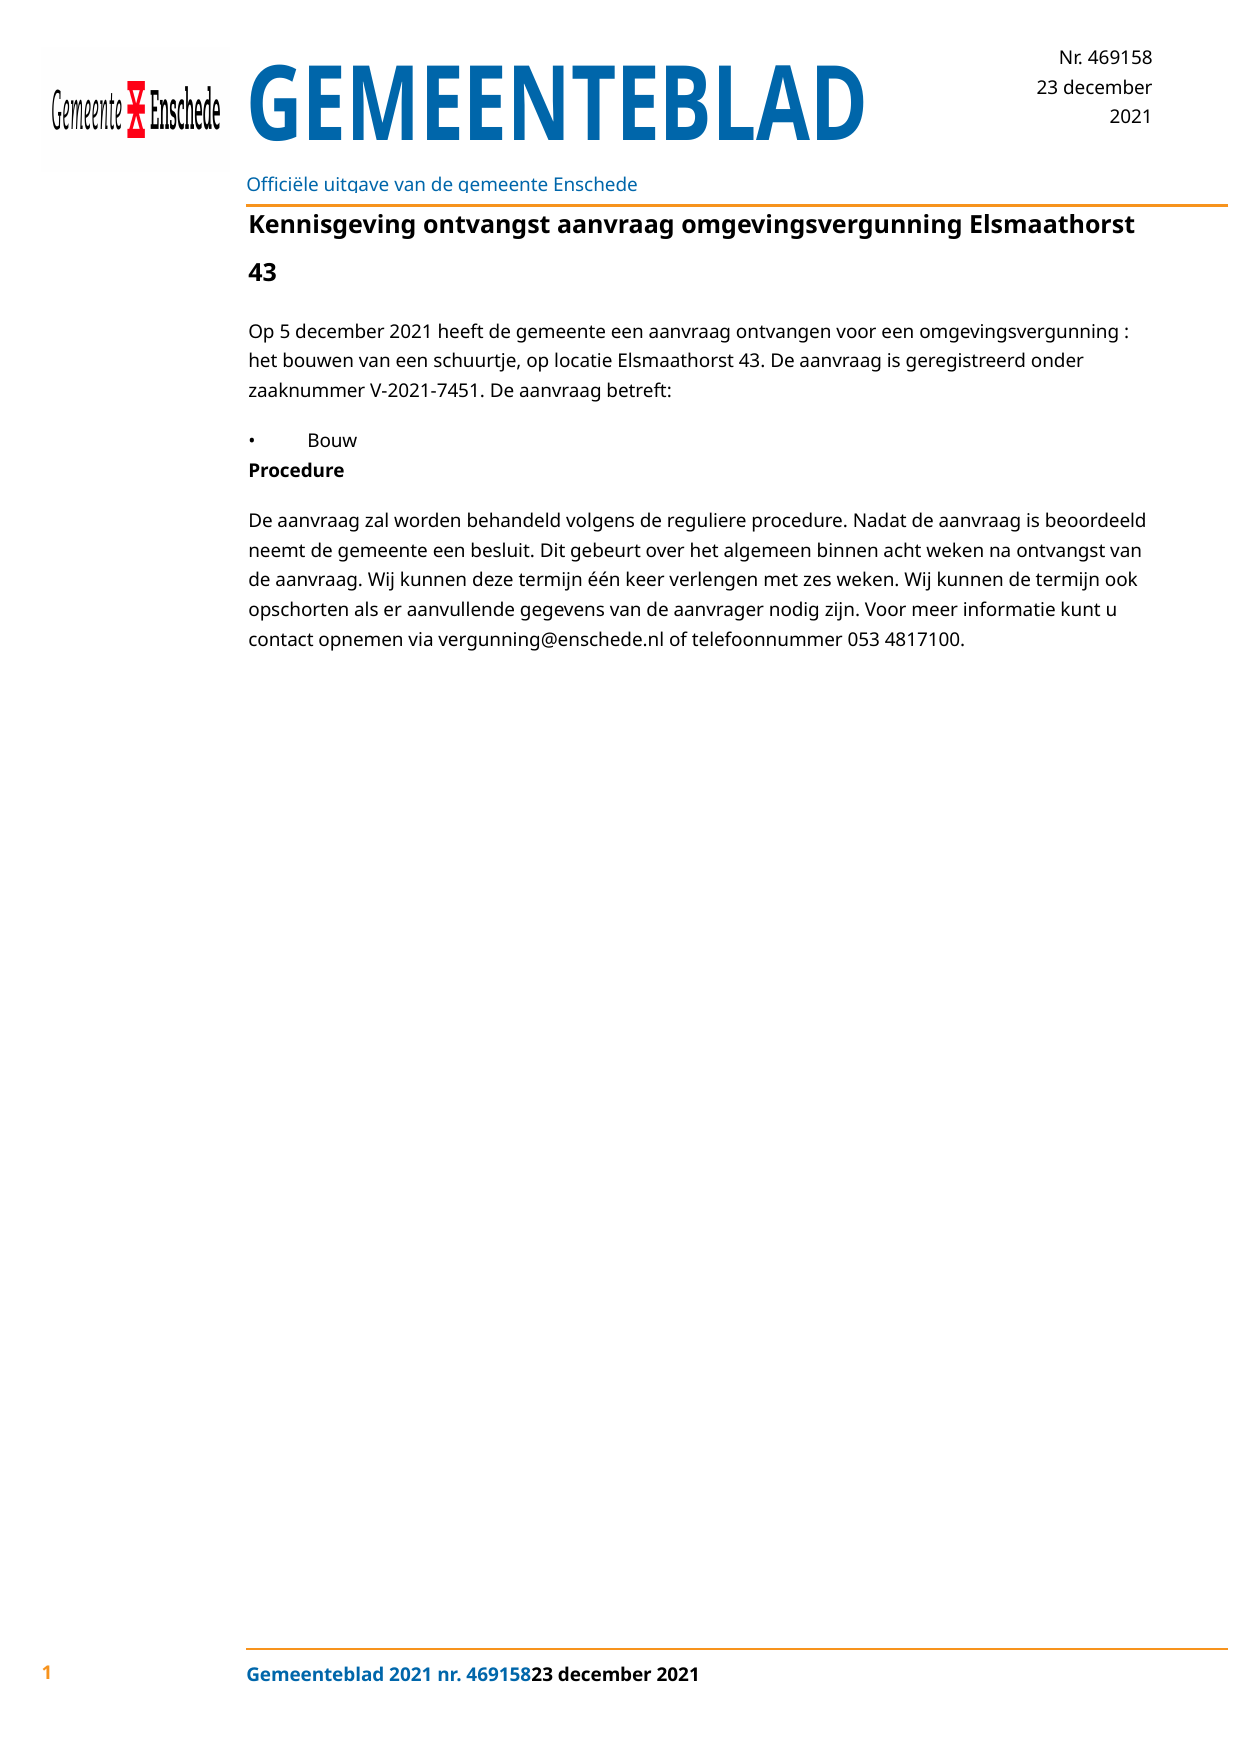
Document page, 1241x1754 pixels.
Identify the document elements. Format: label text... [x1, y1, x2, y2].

list Bouw [248, 427, 1152, 453]
text Op 5 december 2021 heeft de gemeente een aanvraag ontvangen voor een omgevingsvergunning : het bouwen van een schuurtje, op locatie Elsmaathorst 43. De aanvraag is geregistreerd onder zaaknummer V-2021-7451. De aanvraag betreft: [248, 318, 1152, 403]
picture [41, 47, 231, 172]
text De aanvraag zal worden behandeld volgens de reguliere procedure. Nadat de aanvraag is beoordeeld neemt de gemeente een besluit. Dit gebeurt over het algemeen binnen acht weken na ontvangst van de aanvraag. Wij kunnen deze termijn één keer verlengen met zes weken. Wij kunnen de termijn ook opschorten als er aanvullende gegevens van de aanvrager nodig zijn. Voor meer informatie kunt u contact opnemen via vergunning@enschede.nl of telefoonnummer 053 4817100. [248, 507, 1152, 652]
text Procedure [248, 457, 1152, 483]
text Kennisgeving ontvangst aanvraag omgevingsvergunning Elsmaathorst 43 [248, 207, 1152, 288]
